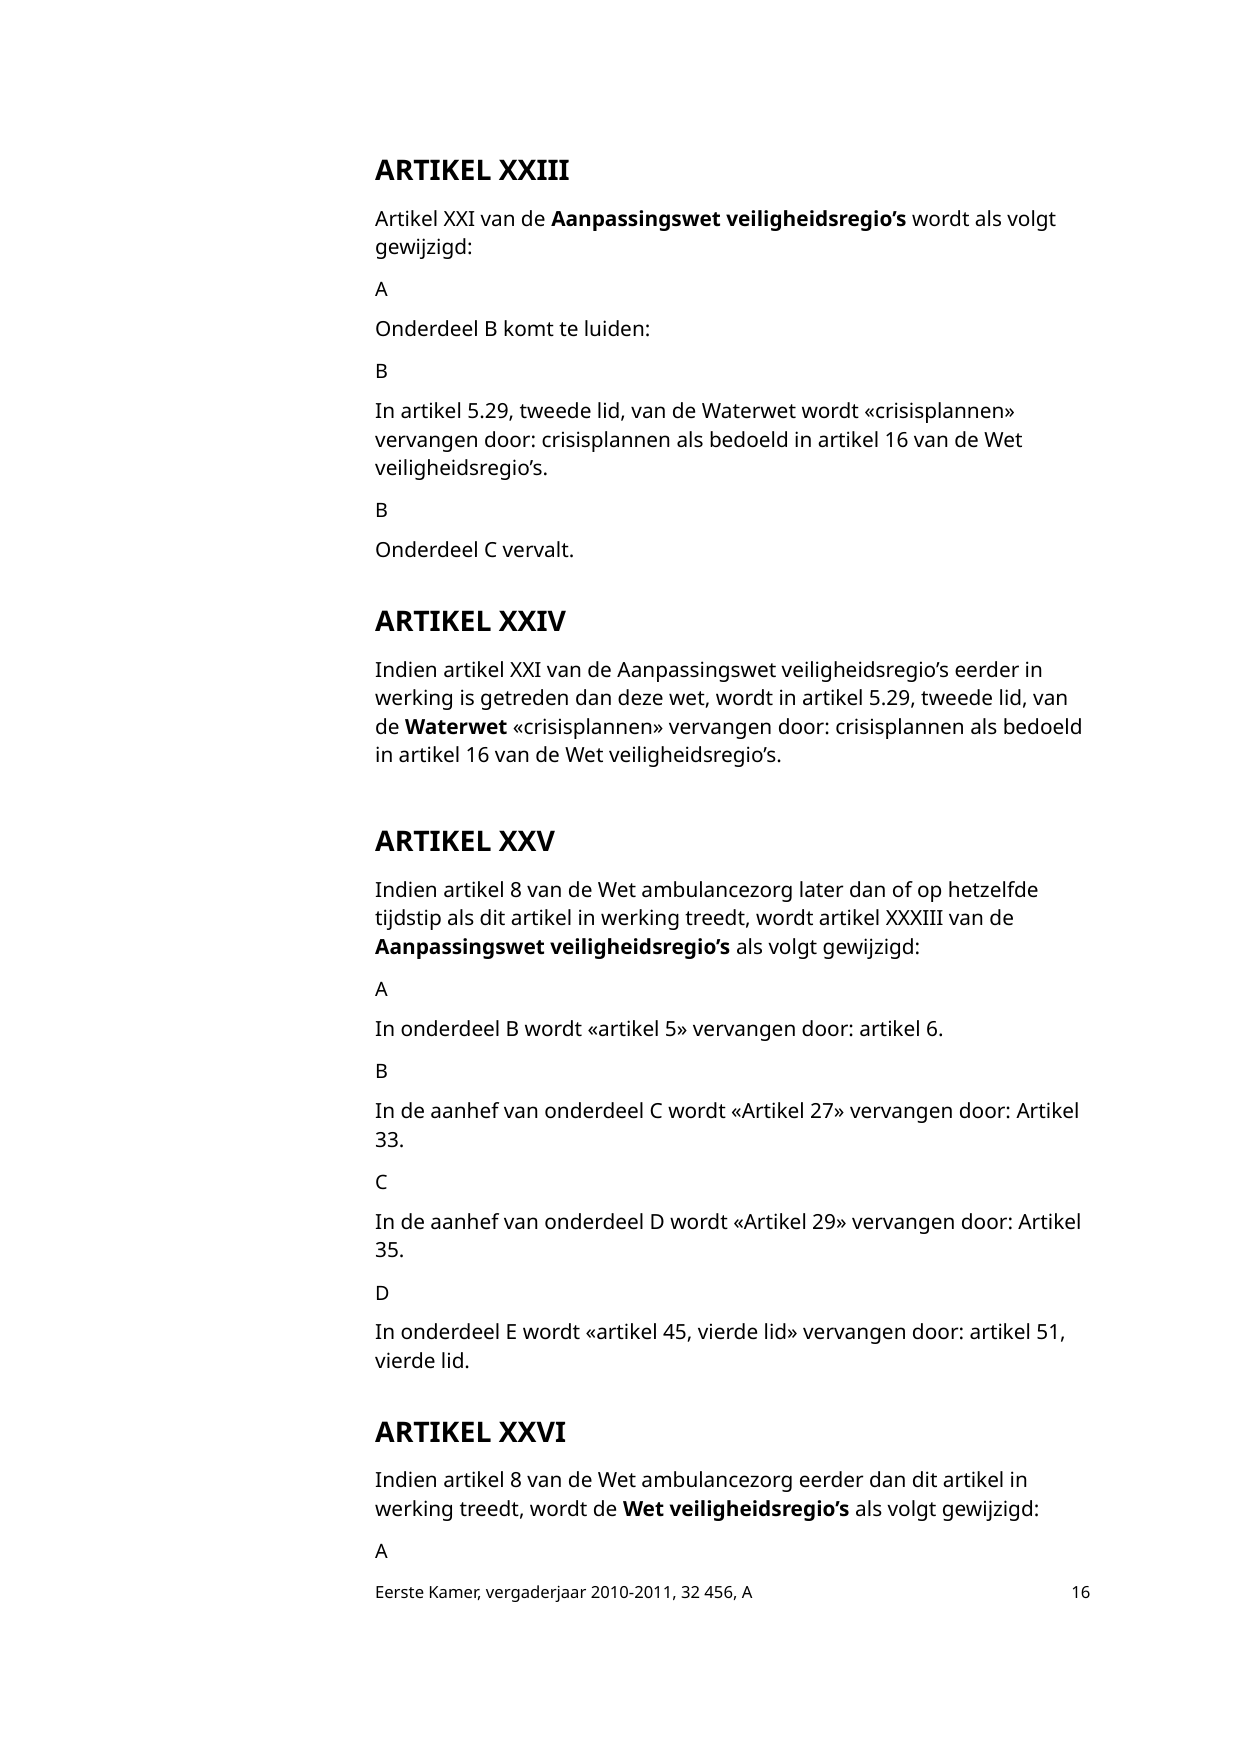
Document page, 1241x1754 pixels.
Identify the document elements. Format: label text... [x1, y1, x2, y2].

text Indien artikel XXI van de Aanpassingswet veiligheidsregio’s eerder in werking is getreden dan deze wet, wordt in artikel 5.29, tweede lid, van de Waterwet «crisisplannen» vervangen door: crisisplannen als bedoeld in artikel 16 van de Wet veiligheidsregio’s. [375, 655, 1090, 769]
text Indien artikel 8 van de Wet ambulancezorg later dan of op hetzelfde tijdstip als dit artikel in werking treedt, wordt artikel XXXIII van de Aanpassingswet veiligheidsregio’s als volgt gewijzigd: [375, 875, 1090, 960]
text In onderdeel E wordt «artikel 45, vierde lid» vervangen door: artikel 51, vierde lid. [375, 1317, 1090, 1374]
text A [375, 276, 1090, 302]
text A [375, 1537, 1090, 1564]
text Onderdeel B komt te luiden: [375, 314, 1090, 343]
text B [375, 1057, 1090, 1084]
subtitle ARTIKEL XXIII [375, 150, 1090, 189]
text In de aanhef van onderdeel C wordt «Artikel 27» vervangen door: Artikel 33. [375, 1096, 1090, 1153]
subtitle ARTIKEL XXVI [375, 1412, 1090, 1451]
text In onderdeel B wordt «artikel 5» vervangen door: artikel 6. [375, 1014, 1090, 1042]
text Indien artikel 8 van de Wet ambulancezorg eerder dan dit artikel in werking treedt, wordt de Wet veiligheidsregio’s als volgt gewijzigd: [375, 1466, 1090, 1522]
text B [375, 358, 1090, 385]
text Artikel XXI van de Aanpassingswet veiligheidsregio’s wordt als volgt gewijzigd: [375, 204, 1090, 261]
text In de aanhef van onderdeel D wordt «Artikel 29» vervangen door: Artikel 35. [375, 1207, 1090, 1264]
text In artikel 5.29, tweede lid, van de Waterwet wordt «crisisplannen» vervangen door: crisisplannen als bedoeld in artikel 16 van de Wet veiligheidsregio’s. [375, 396, 1090, 482]
text B [375, 497, 1090, 524]
subtitle ARTIKEL XXIV [375, 601, 1090, 640]
text A [375, 975, 1090, 1002]
text Onderdeel C vervalt. [375, 536, 1090, 564]
subtitle ARTIKEL XXV [375, 821, 1090, 860]
text D [375, 1279, 1090, 1306]
text C [375, 1168, 1090, 1195]
